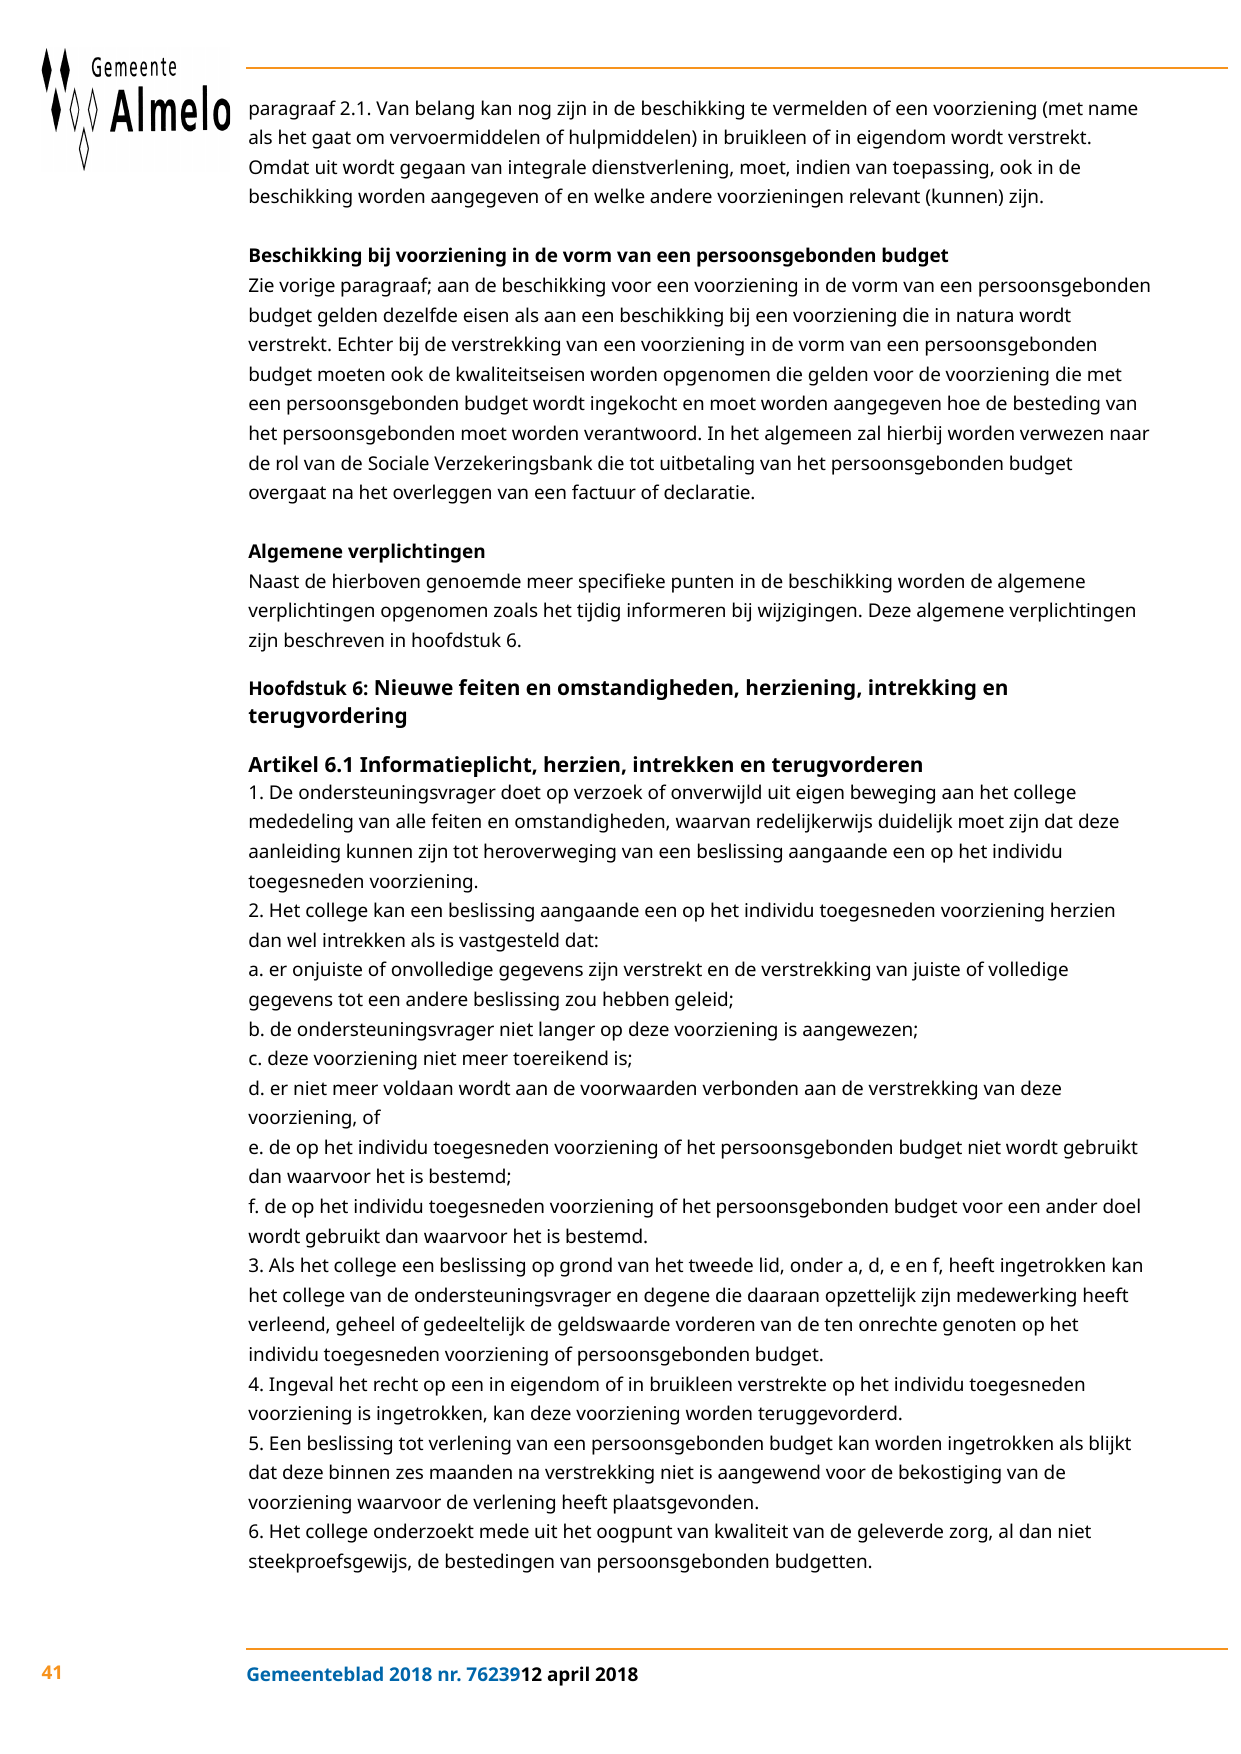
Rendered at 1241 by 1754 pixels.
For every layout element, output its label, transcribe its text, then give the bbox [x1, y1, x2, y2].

text 4. Ingeval het recht op een in eigendom of in bruikleen verstrekte op het individu toegesneden voorziening is ingetrokken, kan deze voorziening worden teruggevorderd. [248, 1371, 1152, 1426]
picture [41, 47, 231, 172]
text c. deze voorziening niet meer toereikend is; [248, 1045, 1152, 1071]
text Zie vorige paragraaf; aan de beschikking voor een voorziening in de vorm van een persoonsgebonden budget gelden dezelfde eisen als aan een beschikking bij een voorziening die in natura wordt verstrekt. Echter bij de verstrekking van een voorziening in de vorm van een persoonsgebonden budget moeten ook de kwaliteitseisen worden opgenomen die gelden voor de voorziening die met een persoonsgebonden budget wordt ingekocht en moet worden aangegeven hoe de besteding van het persoonsgebonden moet worden verantwoord. In het algemeen zal hierbij worden verwezen naar de rol van de Sociale Verzekeringsbank die tot uitbetaling van het persoonsgebonden budget overgaat na het overleggen van een factuur of declaratie. [248, 272, 1152, 505]
text b. de ondersteuningsvrager niet langer op deze voorziening is aangewezen; [248, 1016, 1152, 1041]
text Naast de hierboven genoemde meer specifieke punten in de beschikking worden de algemene verplichtingen opgenomen zoals het tijdig informeren bij wijzigingen. Deze algemene verplichtingen zijn beschreven in hoofdstuk 6. [248, 568, 1152, 653]
text 5. Een beslissing tot verlening van een persoonsgebonden budget kan worden ingetrokken als blijkt dat deze binnen zes maanden na verstrekking niet is aangewend voor de bekostiging van de voorziening waarvoor de verlening heeft plaatsgevonden. [248, 1430, 1152, 1515]
text 2. Het college kan een beslissing aangaande een op het individu toegesneden voorziening herzien dan wel intrekken als is vastgesteld dat: [248, 897, 1152, 953]
text Hoofdstuk 6: Nieuwe feiten en omstandigheden, herziening, intrekking en terugvordering [248, 673, 1152, 730]
text paragraaf 2.1. Van belang kan nog zijn in de beschikking te vermelden of een voorziening (met name als het gaat om vervoermiddelen of hulpmiddelen) in bruikleen of in eigendom wordt verstrekt. Omdat uit wordt gegaan van integrale dienstverlening, moet, indien van toepassing, ook in de beschikking worden aangegeven of en welke andere voorzieningen relevant (kunnen) zijn. [248, 95, 1152, 209]
text 3. Als het college een beslissing op grond van het tweede lid, onder a, d, e en f, heeft ingetrokken kan het college van de ondersteuningsvrager en degene die daaraan opzettelijk zijn medewerking heeft verleend, geheel of gedeeltelijk de geldswaarde vorderen van de ten onrechte genoten op het individu toegesneden voorziening of persoonsgebonden budget. [248, 1252, 1152, 1367]
text f. de op het individu toegesneden voorziening of het persoonsgebonden budget voor een ander doel wordt gebruikt dan waarvoor het is bestemd. [248, 1193, 1152, 1248]
text 1. De ondersteuningsvrager doet op verzoek of onverwijld uit eigen beweging aan het college mededeling van alle feiten en omstandigheden, waarvan redelijkerwijs duidelijk moet zijn dat deze aanleiding kunnen zijn tot heroverweging van een beslissing aangaande een op het individu toegesneden voorziening. [248, 779, 1152, 893]
text Beschikking bij voorziening in de vorm van een persoonsgebonden budget [248, 243, 1152, 268]
text Algemene verplichtingen [248, 538, 1152, 564]
text Artikel 6.1 Informatieplicht, herzien, intrekken en terugvorderen [248, 751, 1152, 779]
text d. er niet meer voldaan wordt aan de voorwaarden verbonden aan de verstrekking van deze voorziening, of [248, 1075, 1152, 1130]
text e. de op het individu toegesneden voorziening of het persoonsgebonden budget niet wordt gebruikt dan waarvoor het is bestemd; [248, 1134, 1152, 1189]
text 6. Het college onderzoekt mede uit het oogpunt van kwaliteit van de geleverde zorg, al dan niet steekproefsgewijs, de bestedingen van persoonsgebonden budgetten. [248, 1519, 1152, 1574]
text a. er onjuiste of onvolledige gegevens zijn verstrekt en de verstrekking van juiste of volledige gegevens tot een andere beslissing zou hebben geleid; [248, 957, 1152, 1012]
